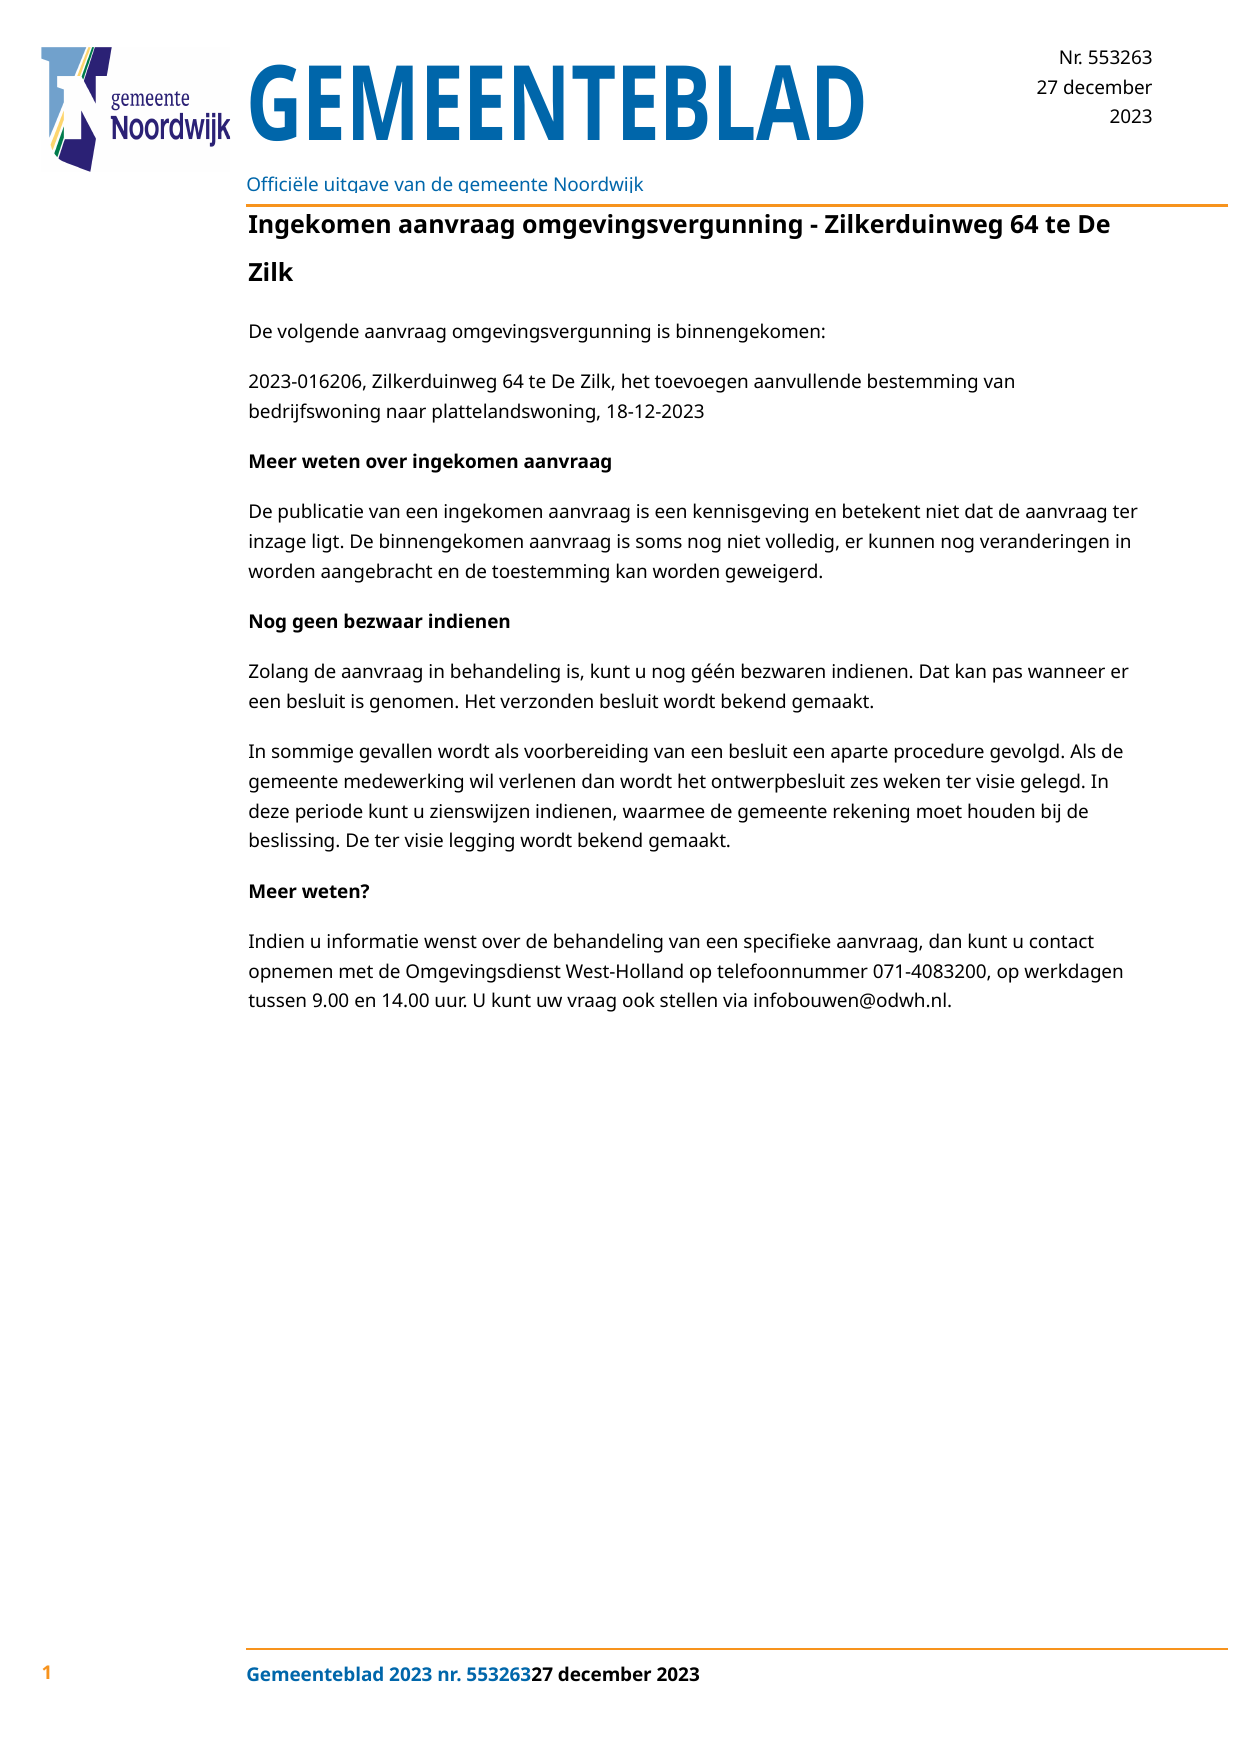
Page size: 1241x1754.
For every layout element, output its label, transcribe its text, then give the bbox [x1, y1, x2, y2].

text Nog geen bezwaar indienen [248, 608, 1152, 634]
text Meer weten over ingekomen aanvraag [248, 448, 1152, 474]
text 2023-016206, Zilkerduinweg 64 te De Zilk, het toevoegen aanvullende bestemming van bedrijfswoning naar plattelandswoning, 18-12-2023 [248, 368, 1152, 424]
text De publicatie van een ingekomen aanvraag is een kennisgeving en betekent niet dat de aanvraag ter inzage ligt. De binnengekomen aanvraag is soms nog niet volledig, er kunnen nog veranderingen in worden aangebracht en de toestemming kan worden geweigerd. [248, 499, 1152, 584]
text Indien u informatie wenst over de behandeling van een specifieke aanvraag, dan kunt u contact opnemen met de Omgevingsdienst West-Holland op telefoonnummer 071-4083200, op werkdagen tussen 9.00 en 14.00 uur. U kunt uw vraag ook stellen via infobouwen@odwh.nl. [248, 928, 1152, 1013]
text In sommige gevallen wordt als voorbereiding van een besluit een aparte procedure gevolgd. Als de gemeente medewerking wil verlenen dan wordt het ontwerpbesluit zes weken ter visie gelegd. In deze periode kunt u zienswijzen indienen, waarmee de gemeente rekening moet houden bij de beslissing. De ter visie legging wordt bekend gemaakt. [248, 739, 1152, 853]
text Meer weten? [248, 878, 1152, 904]
text Ingekomen aanvraag omgevingsvergunning - Zilkerduinweg 64 te De Zilk [248, 207, 1152, 288]
picture [41, 47, 231, 172]
text Zolang de aanvraag in behandeling is, kunt u nog géén bezwaren indienen. Dat kan pas wanneer er een besluit is genomen. Het verzonden besluit wordt bekend gemaakt. [248, 659, 1152, 714]
text De volgende aanvraag omgevingsvergunning is binnengekomen: [248, 318, 1152, 344]
